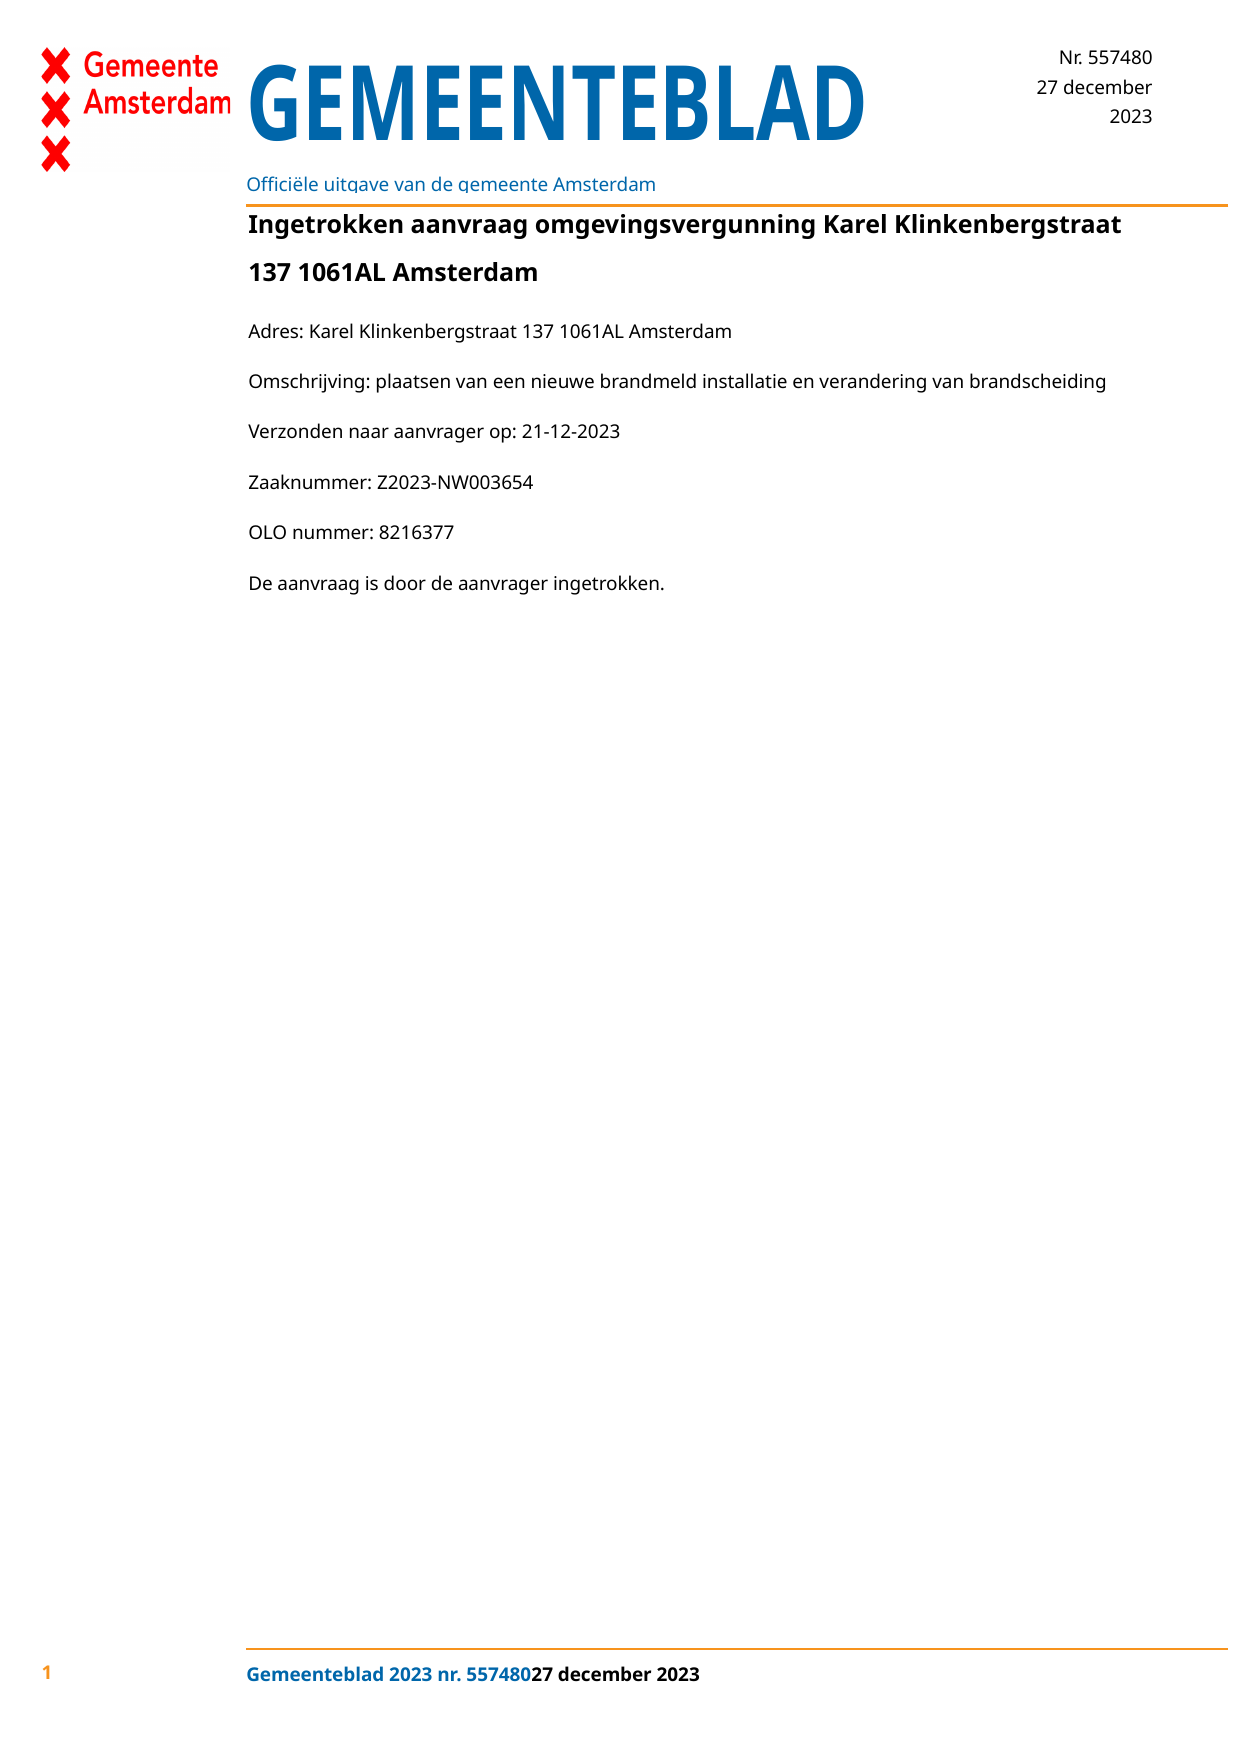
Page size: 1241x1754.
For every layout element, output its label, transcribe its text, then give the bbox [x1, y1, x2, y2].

text Adres: Karel Klinkenbergstraat 137 1061AL Amsterdam [248, 318, 1152, 344]
text Verzonden naar aanvrager op: 21-12-2023 [248, 419, 1152, 444]
text Zaaknummer: Z2023-NW003654 [248, 469, 1152, 495]
text Ingetrokken aanvraag omgevingsvergunning Karel Klinkenbergstraat 137 1061AL Amsterdam [248, 207, 1152, 288]
text OLO nummer: 8216377 [248, 519, 1152, 545]
text Omschrijving: plaatsen van een nieuwe brandmeld installatie en verandering van brandscheiding [248, 368, 1152, 394]
text De aanvraag is door de aanvrager ingetrokken. [248, 570, 1152, 596]
picture [41, 47, 231, 172]
